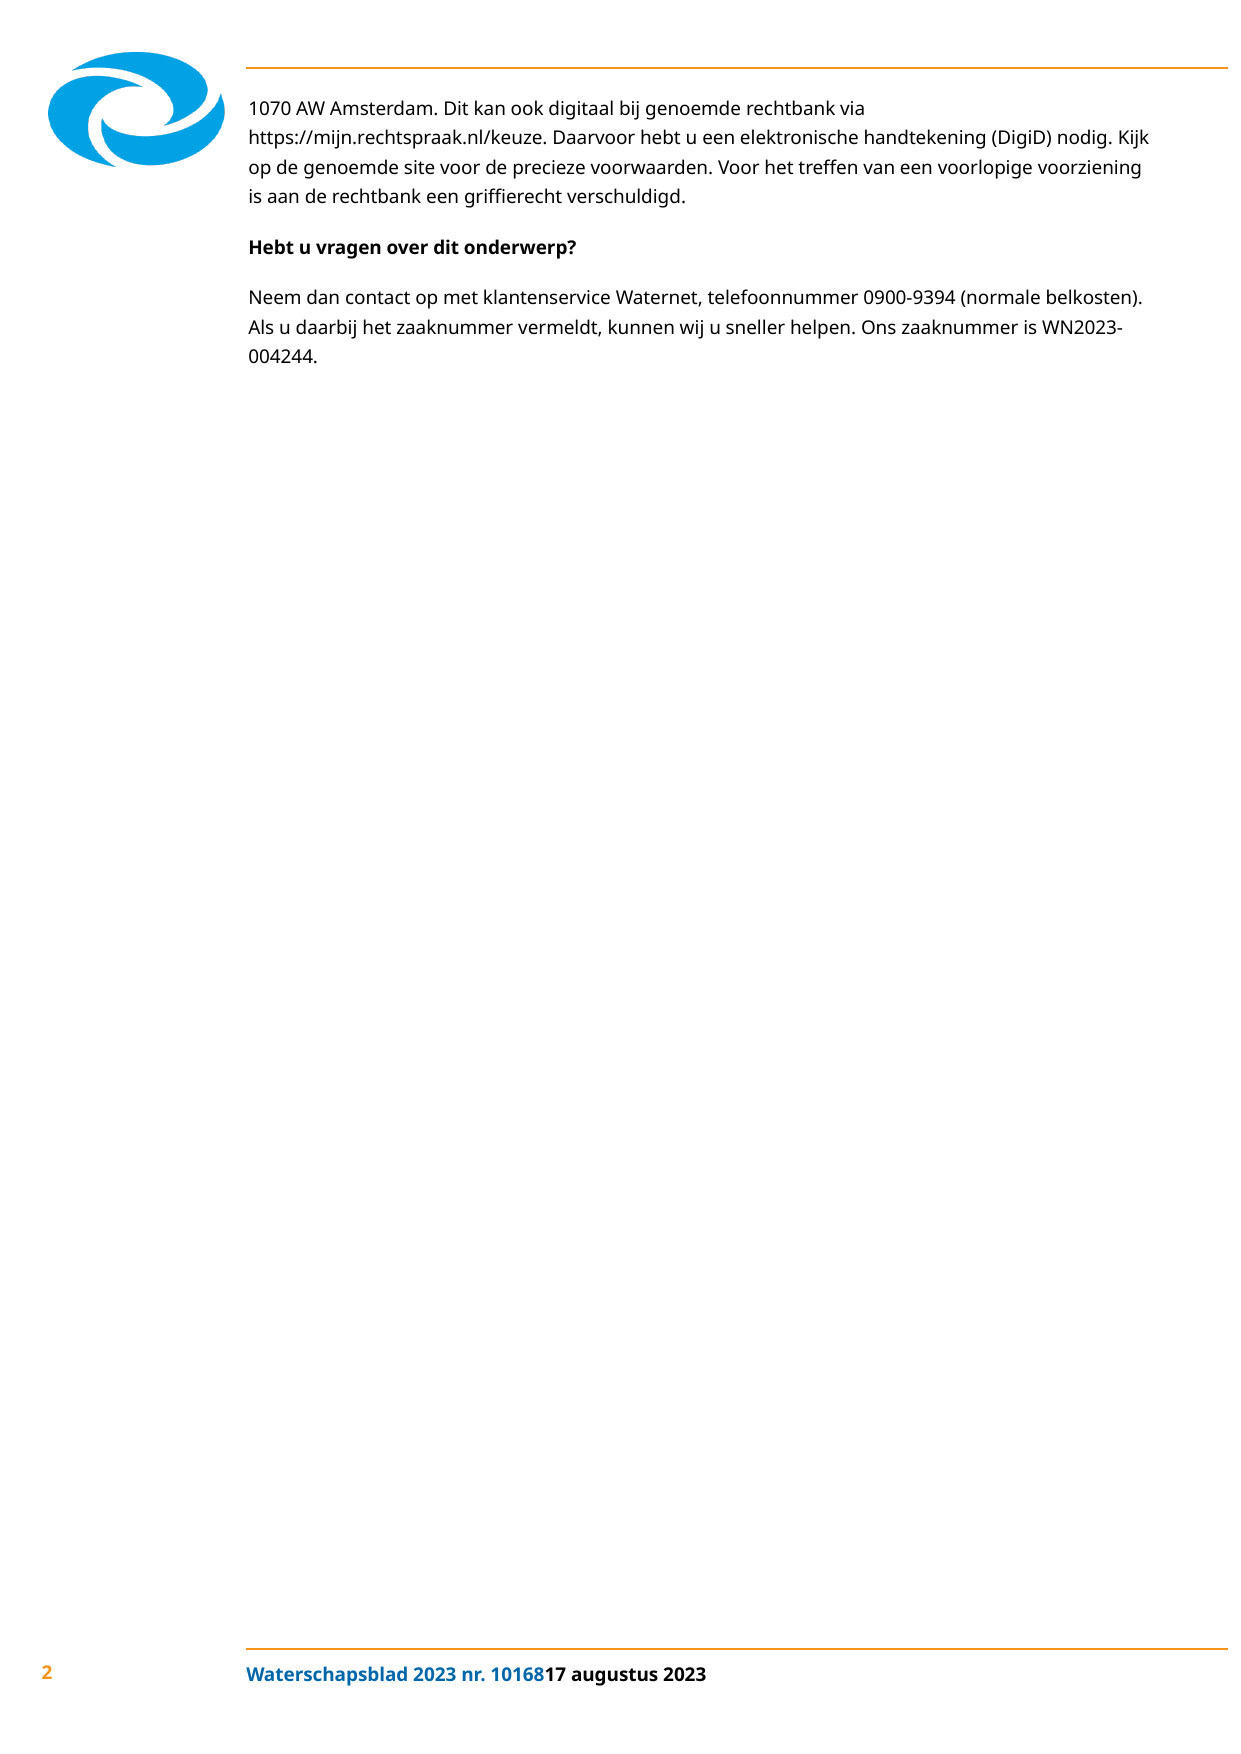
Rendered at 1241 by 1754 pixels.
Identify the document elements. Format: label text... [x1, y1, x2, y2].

text 1070 AW Amsterdam. Dit kan ook digitaal bij genoemde rechtbank via https://mijn.rechtspraak.nl/keuze. Daarvoor hebt u een elektronische handtekening (DigiD) nodig. Kijk op de genoemde site voor de precieze voorwaarden. Voor het treffen van een voorlopige voorziening is aan de rechtbank een griffierecht verschuldigd. [248, 95, 1152, 209]
picture [41, 47, 231, 172]
text Hebt u vragen over dit onderwerp? [248, 234, 1152, 260]
text Neem dan contact op met klantenservice Waternet, telefoonnummer 0900-9394 (normale belkosten). Als u daarbij het zaaknummer vermeldt, kunnen wij u sneller helpen. Ons zaaknummer is WN2023-004244. [248, 284, 1152, 369]
